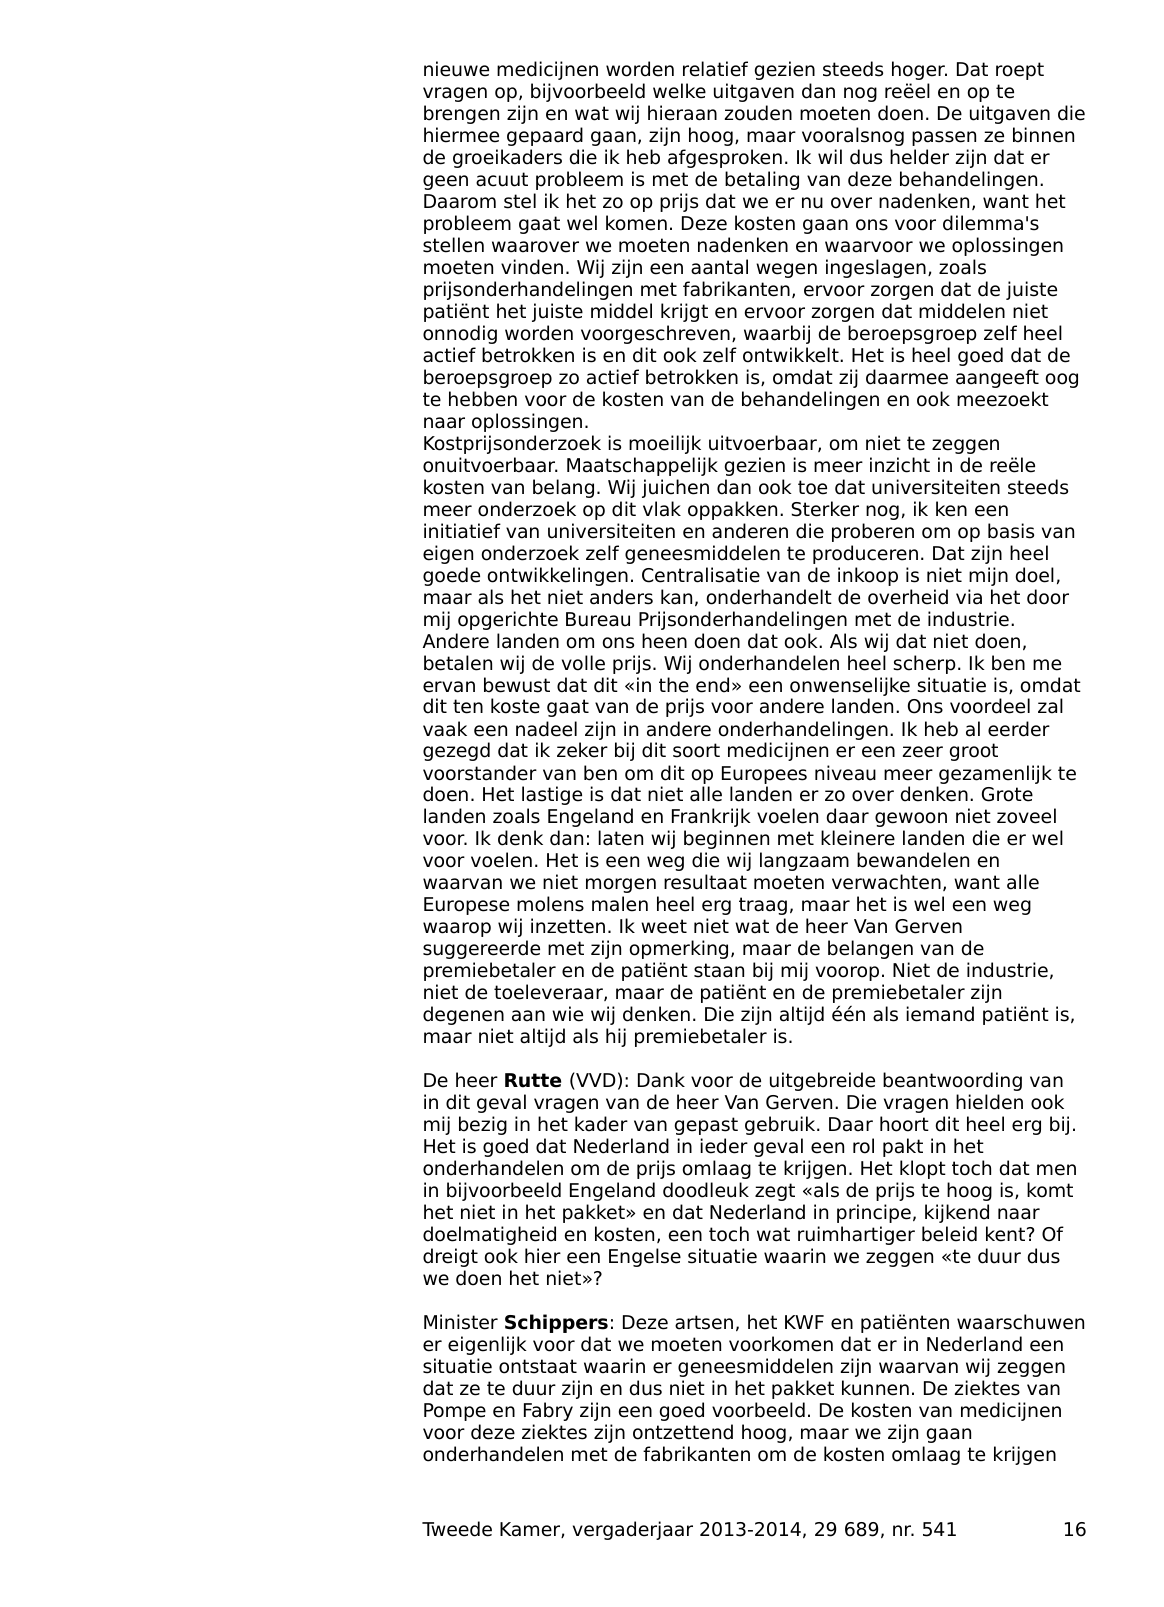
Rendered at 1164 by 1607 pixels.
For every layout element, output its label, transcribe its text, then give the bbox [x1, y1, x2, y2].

text nieuwe medicijnen worden relatief gezien steeds hoger. Dat roept vragen op, bijvoorbeeld welke uitgaven dan nog reëel en op te brengen zijn en wat wij hieraan zouden moeten doen. De uitgaven die hiermee gepaard gaan, zijn hoog, maar vooralsnog passen ze binnen de groeikaders die ik heb afgesproken. Ik wil dus helder zijn dat er geen acuut probleem is met de betaling van deze behandelingen. Daarom stel ik het zo op prijs dat we er nu over nadenken, want het probleem gaat wel komen. Deze kosten gaan ons voor dilemma's stellen waarover we moeten nadenken en waarvoor we oplossingen moeten vinden. Wij zijn een aantal wegen ingeslagen, zoals prijsonderhandelingen met fabrikanten, ervoor zorgen dat de juiste patiënt het juiste middel krijgt en ervoor zorgen dat middelen niet onnodig worden voorgeschreven, waarbij de beroepsgroep zelf heel actief betrokken is en dit ook zelf ontwikkelt. Het is heel goed dat de beroepsgroep zo actief betrokken is, omdat zij daarmee aangeeft oog te hebben voor de kosten van de behandelingen en ook meezoekt naar oplossingen. [422, 59, 1087, 433]
text Minister Schippers: Deze artsen, het KWF en patiënten waarschuwen er eigenlijk voor dat we moeten voorkomen dat er in Nederland een situatie ontstaat waarin er geneesmiddelen zijn waarvan wij zeggen dat ze te duur zijn en dus niet in het pakket kunnen. De ziektes van Pompe en Fabry zijn een goed voorbeeld. De kosten van medicijnen voor deze ziektes zijn ontzettend hoog, maar we zijn gaan onderhandelen met de fabrikanten om de kosten omlaag te krijgen [422, 1312, 1087, 1466]
text De heer Rutte (VVD): Dank voor de uitgebreide beantwoording van in dit geval vragen van de heer Van Gerven. Die vragen hielden ook mij bezig in het kader van gepast gebruik. Daar hoort dit heel erg bij. Het is goed dat Nederland in ieder geval een rol pakt in het onderhandelen om de prijs omlaag te krijgen. Het klopt toch dat men in bijvoorbeeld Engeland doodleuk zegt «als de prijs te hoog is, komt het niet in het pakket» en dat Nederland in principe, kijkend naar doelmatigheid en kosten, een toch wat ruimhartiger beleid kent? Of dreigt ook hier een Engelse situatie waarin we zeggen «te duur dus we doen het niet»? [422, 1070, 1087, 1290]
text Kostprijsonderzoek is moeilijk uitvoerbaar, om niet te zeggen onuitvoerbaar. Maatschappelijk gezien is meer inzicht in de reële kosten van belang. Wij juichen dan ook toe dat universiteiten steeds meer onderzoek op dit vlak oppakken. Sterker nog, ik ken een initiatief van universiteiten en anderen die proberen om op basis van eigen onderzoek zelf geneesmiddelen te produceren. Dat zijn heel goede ontwikkelingen. Centralisatie van de inkoop is niet mijn doel, maar als het niet anders kan, onderhandelt de overheid via het door mij opgerichte Bureau Prijsonderhandelingen met de industrie. Andere landen om ons heen doen dat ook. Als wij dat niet doen, betalen wij de volle prijs. Wij onderhandelen heel scherp. Ik ben me ervan bewust dat dit «in the end» een onwenselijke situatie is, omdat dit ten koste gaat van de prijs voor andere landen. Ons voordeel zal vaak een nadeel zijn in andere onderhandelingen. Ik heb al eerder gezegd dat ik zeker bij dit soort medicijnen er een zeer groot voorstander van ben om dit op Europees niveau meer gezamenlijk te doen. Het lastige is dat niet alle landen er zo over denken. Grote landen zoals Engeland en Frankrijk voelen daar gewoon niet zoveel voor. Ik denk dan: laten wij beginnen met kleinere landen die er wel voor voelen. Het is een weg die wij langzaam bewandelen en waarvan we niet morgen resultaat moeten verwachten, want alle Europese molens malen heel erg traag, maar het is wel een weg waarop wij inzetten. Ik weet niet wat de heer Van Gerven suggereerde met zijn opmerking, maar de belangen van de premiebetaler en de patiënt staan bij mij voorop. Niet de industrie, niet de toeleveraar, maar de patiënt en de premiebetaler zijn degenen aan wie wij denken. Die zijn altijd één als iemand patiënt is, maar niet altijd als hij premiebetaler is. [422, 433, 1087, 1048]
